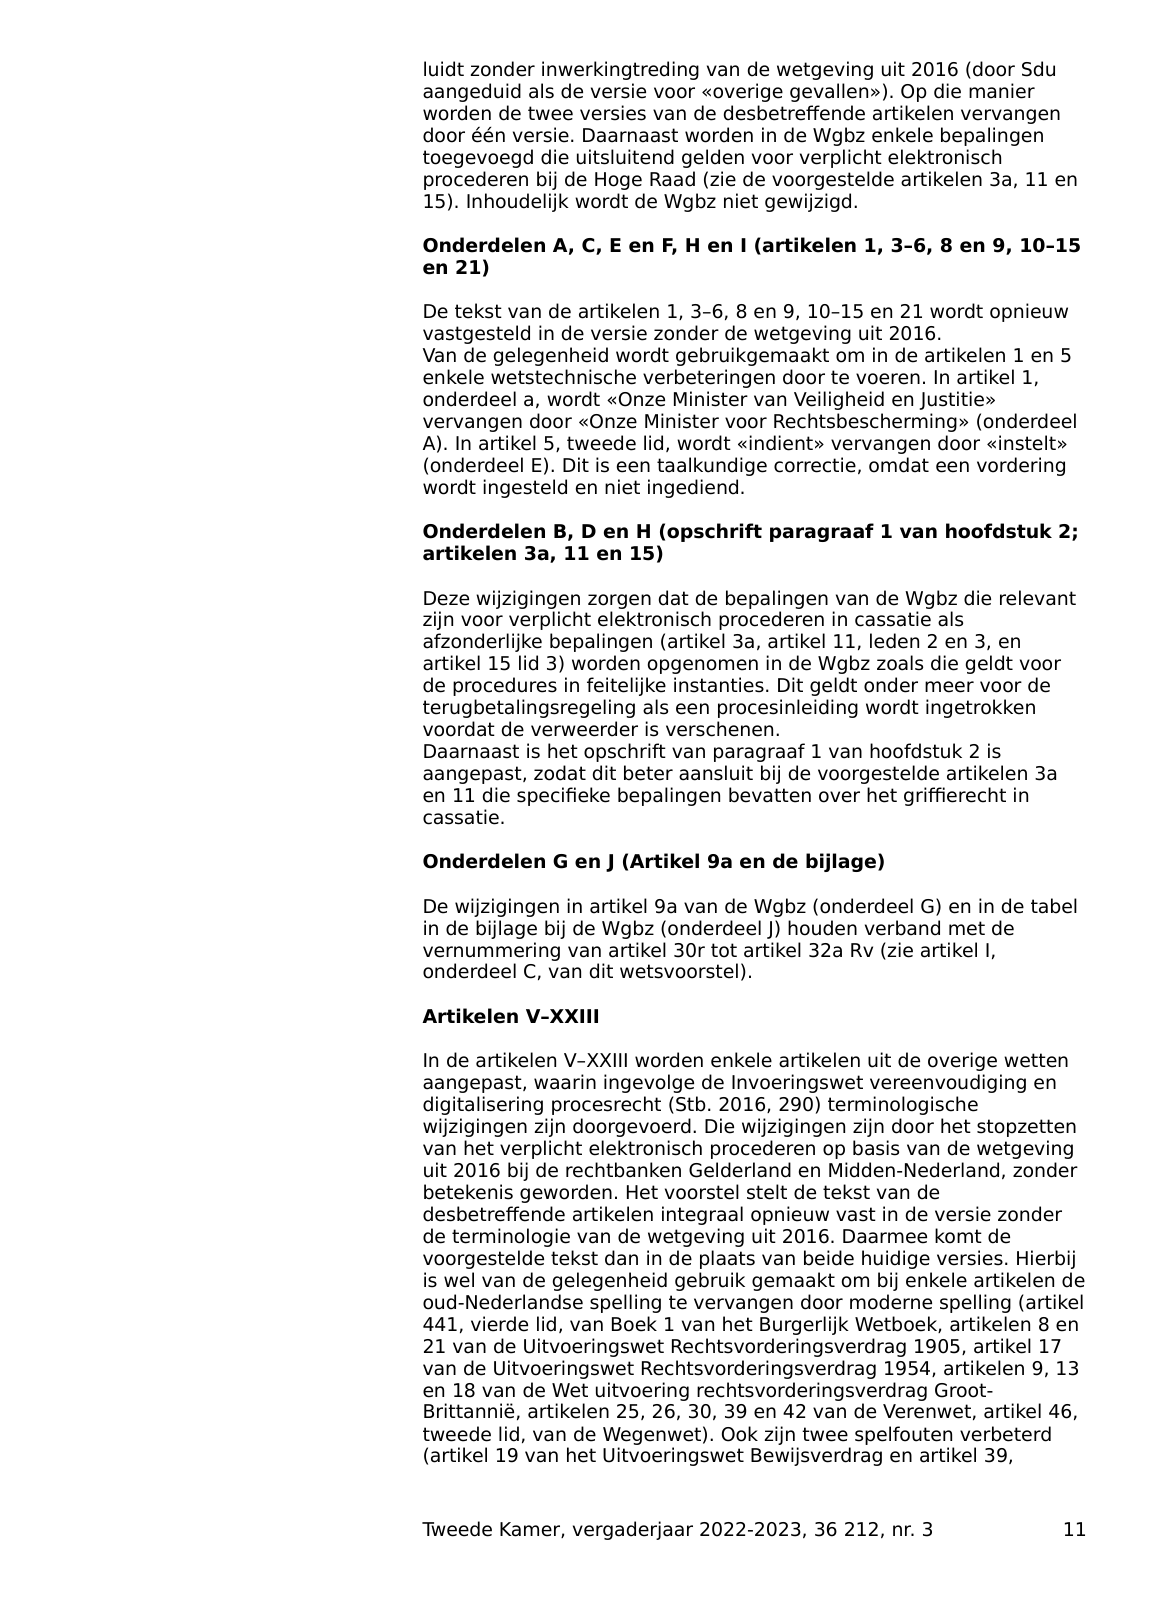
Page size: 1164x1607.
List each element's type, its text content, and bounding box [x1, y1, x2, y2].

text Van de gelegenheid wordt gebruikgemaakt om in de artikelen 1 en 5 enkele wetstechnische verbeteringen door te voeren. In artikel 1, onderdeel a, wordt «Onze Minister van Veiligheid en Justitie» vervangen door «Onze Minister voor Rechtsbescherming» (onderdeel A). In artikel 5, tweede lid, wordt «indient» vervangen door «instelt» (onderdeel E). Dit is een taalkundige correctie, omdat een vordering wordt ingesteld en niet ingediend. [422, 345, 1087, 499]
text De tekst van de artikelen 1, 3–6, 8 en 9, 10–15 en 21 wordt opnieuw vastgesteld in de versie zonder de wetgeving uit 2016. [422, 301, 1087, 345]
text In de artikelen V–XXIII worden enkele artikelen uit de overige wetten aangepast, waarin ingevolge de Invoeringswet vereenvoudiging en digitalisering procesrecht (Stb. 2016, 290) terminologische wijzigingen zijn doorgevoerd. Die wijzigingen zijn door het stopzetten van het verplicht elektronisch procederen op basis van de wetgeving uit 2016 bij de rechtbanken Gelderland en Midden-Nederland, zonder betekenis geworden. Het voorstel stelt de tekst van de desbetreffende artikelen integraal opnieuw vast in de versie zonder de terminologie van de wetgeving uit 2016. Daarmee komt de voorgestelde tekst dan in de plaats van beide huidige versies. Hierbij is wel van de gelegenheid gebruik gemaakt om bij enkele artikelen de oud-Nederlandse spelling te vervangen door moderne spelling (artikel 441, vierde lid, van Boek 1 van het Burgerlijk Wetboek, artikelen 8 en 21 van de Uitvoeringswet Rechtsvorderingsverdrag 1905, artikel 17 van de Uitvoeringswet Rechtsvorderingsverdrag 1954, artikelen 9, 13 en 18 van de Wet uitvoering rechtsvorderingsverdrag Groot-Brittannië, artikelen 25, 26, 30, 39 en 42 van de Verenwet, artikel 46, tweede lid, van de Wegenwet). Ook zijn twee spelfouten verbeterd (artikel 19 van het Uitvoeringswet Bewijsverdrag en artikel 39, [422, 1050, 1087, 1467]
subtitle Onderdelen G en J (Artikel 9a en de bijlage) [422, 851, 1087, 873]
text De wijzigingen in artikel 9a van de Wgbz (onderdeel G) en in de tabel in de bijlage bij de Wgbz (onderdeel J) houden verband met de vernummering van artikel 30r tot artikel 32a Rv (zie artikel I, onderdeel C, van dit wetsvoorstel). [422, 896, 1087, 983]
text Daarnaast is het opschrift van paragraaf 1 van hoofdstuk 2 is aangepast, zodat dit beter aansluit bij de voorgestelde artikelen 3a en 11 die specifieke bepalingen bevatten over het griffierecht in cassatie. [422, 741, 1087, 829]
text luidt zonder inwerkingtreding van de wetgeving uit 2016 (door Sdu aangeduid als de versie voor «overige gevallen»). Op die manier worden de twee versies van de desbetreffende artikelen vervangen door één versie. Daarnaast worden in de Wgbz enkele bepalingen toegevoegd die uitsluitend gelden voor verplicht elektronisch procederen bij de Hoge Raad (zie de voorgestelde artikelen 3a, 11 en 15). Inhoudelijk wordt de Wgbz niet gewijzigd. [422, 59, 1087, 213]
subtitle Artikelen V–XXIII [422, 1006, 1087, 1028]
subtitle Onderdelen B, D en H (opschrift paragraaf 1 van hoofdstuk 2; artikelen 3a, 11 en 15) [422, 521, 1087, 565]
text Deze wijzigingen zorgen dat de bepalingen van de Wgbz die relevant zijn voor verplicht elektronisch procederen in cassatie als afzonderlijke bepalingen (artikel 3a, artikel 11, leden 2 en 3, en artikel 15 lid 3) worden opgenomen in de Wgbz zoals die geldt voor de procedures in feitelijke instanties. Dit geldt onder meer voor de terugbetalingsregeling als een procesinleiding wordt ingetrokken voordat de verweerder is verschenen. [422, 587, 1087, 741]
subtitle Onderdelen A, C, E en F, H en I (artikelen 1, 3–6, 8 en 9, 10–15 en 21) [422, 235, 1087, 279]
